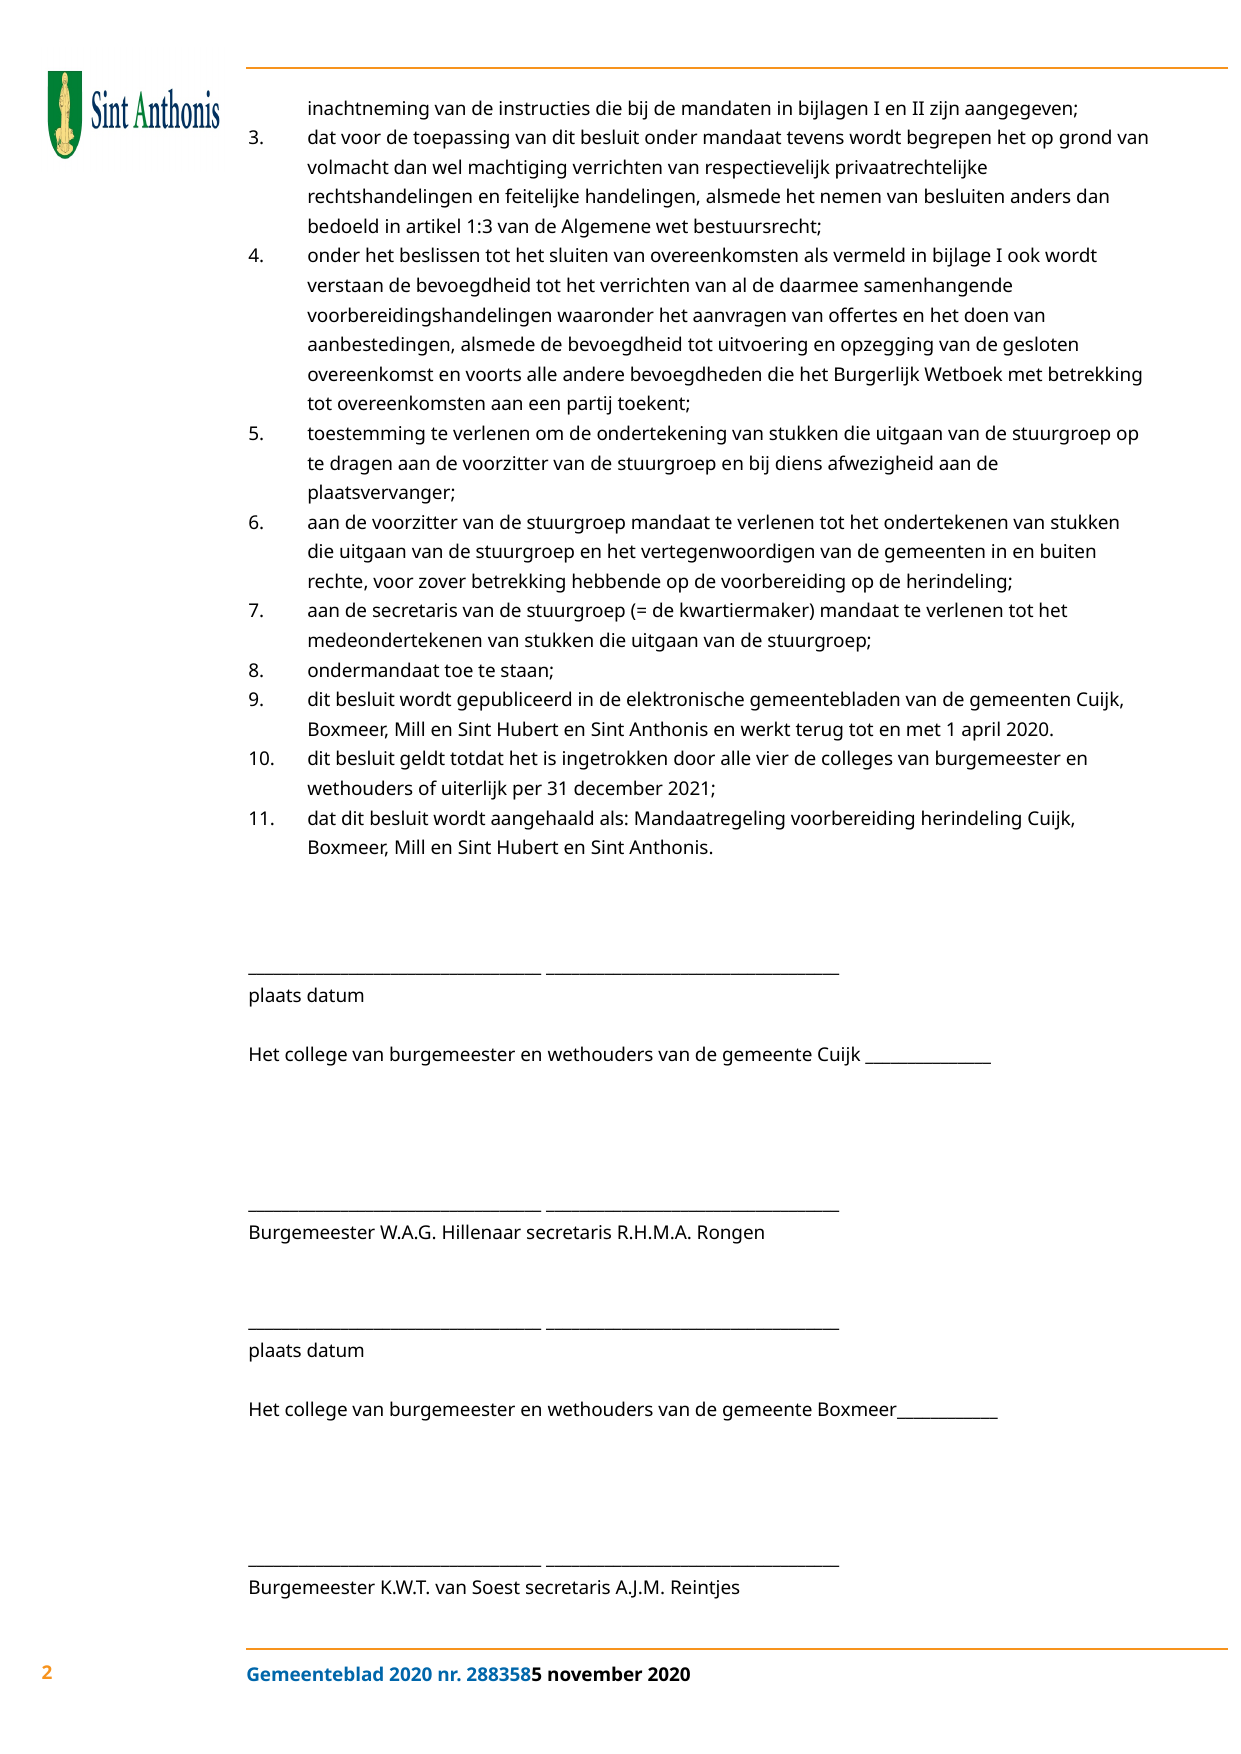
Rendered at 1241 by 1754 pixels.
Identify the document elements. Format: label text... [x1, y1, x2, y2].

list aan de secretaris van de stuurgroep (= de kwartiermaker) mandaat te verlenen tot het medeondertekenen van stukken die uitgaan van de stuurgroep; [248, 598, 1152, 653]
list inachtneming van de instructies die bij de mandaten in bijlagen I en II zijn aangegeven; [248, 95, 1152, 121]
text ___________________________________ ___________________________________ [248, 953, 1152, 978]
text Burgemeester K.W.T. van Soest secretaris A.J.M. Reintjes [248, 1574, 1152, 1600]
list dat dit besluit wordt aangehaald als: Mandaatregeling voorbereiding herindeling Cuijk, Boxmeer, Mill en Sint Hubert en Sint Anthonis. [248, 805, 1152, 860]
list toestemming te verlenen om de ondertekening van stukken die uitgaan van de stuurgroep op te dragen aan de voorzitter van de stuurgroep en bij diens afwezigheid aan de plaatsvervanger; [248, 420, 1152, 505]
text ___________________________________ ___________________________________ [248, 1544, 1152, 1570]
list ondermandaat toe te staan; [248, 657, 1152, 683]
text Het college van burgemeester en wethouders van de gemeente Boxmeer____________ [248, 1396, 1152, 1422]
list dit besluit wordt gepubliceerd in de elektronische gemeentebladen van de gemeenten Cuijk, Boxmeer, Mill en Sint Hubert en Sint Anthonis en werkt terug tot en met 1 april 2020. [248, 686, 1152, 742]
text ___________________________________ ___________________________________ [248, 1308, 1152, 1333]
text Burgemeester W.A.G. Hillenaar secretaris R.H.M.A. Rongen [248, 1219, 1152, 1245]
picture [41, 47, 231, 172]
text plaats datum [248, 1337, 1152, 1363]
list dit besluit geldt totdat het is ingetrokken door alle vier de colleges van burgemeester en wethouders of uiterlijk per 31 december 2021; [248, 746, 1152, 801]
text ___________________________________ ___________________________________ [248, 1189, 1152, 1215]
list aan de voorzitter van de stuurgroep mandaat te verlenen tot het ondertekenen van stukken die uitgaan van de stuurgroep en het vertegenwoordigen van de gemeenten in en buiten rechte, voor zover betrekking hebbende op de voorbereiding op de herindeling; [248, 509, 1152, 594]
list onder het beslissen tot het sluiten van overeenkomsten als vermeld in bijlage I ook wordt verstaan de bevoegdheid tot het verrichten van al de daarmee samenhangende voorbereidingshandelingen waaronder het aanvragen van offertes en het doen van aanbestedingen, alsmede de bevoegdheid tot uitvoering en opzegging van de gesloten overeenkomst en voorts alle andere bevoegdheden die het Burgerlijk Wetboek met betrekking tot overeenkomsten aan een partij toekent; [248, 243, 1152, 416]
list dat voor de toepassing van dit besluit onder mandaat tevens wordt begrepen het op grond van volmacht dan wel machtiging verrichten van respectievelijk privaatrechtelijke rechtshandelingen en feitelijke handelingen, alsmede het nemen van besluiten anders dan bedoeld in artikel 1:3 van de Algemene wet bestuursrecht; [248, 124, 1152, 239]
text Het college van burgemeester en wethouders van de gemeente Cuijk _______________ [248, 1041, 1152, 1067]
text plaats datum [248, 982, 1152, 1008]
